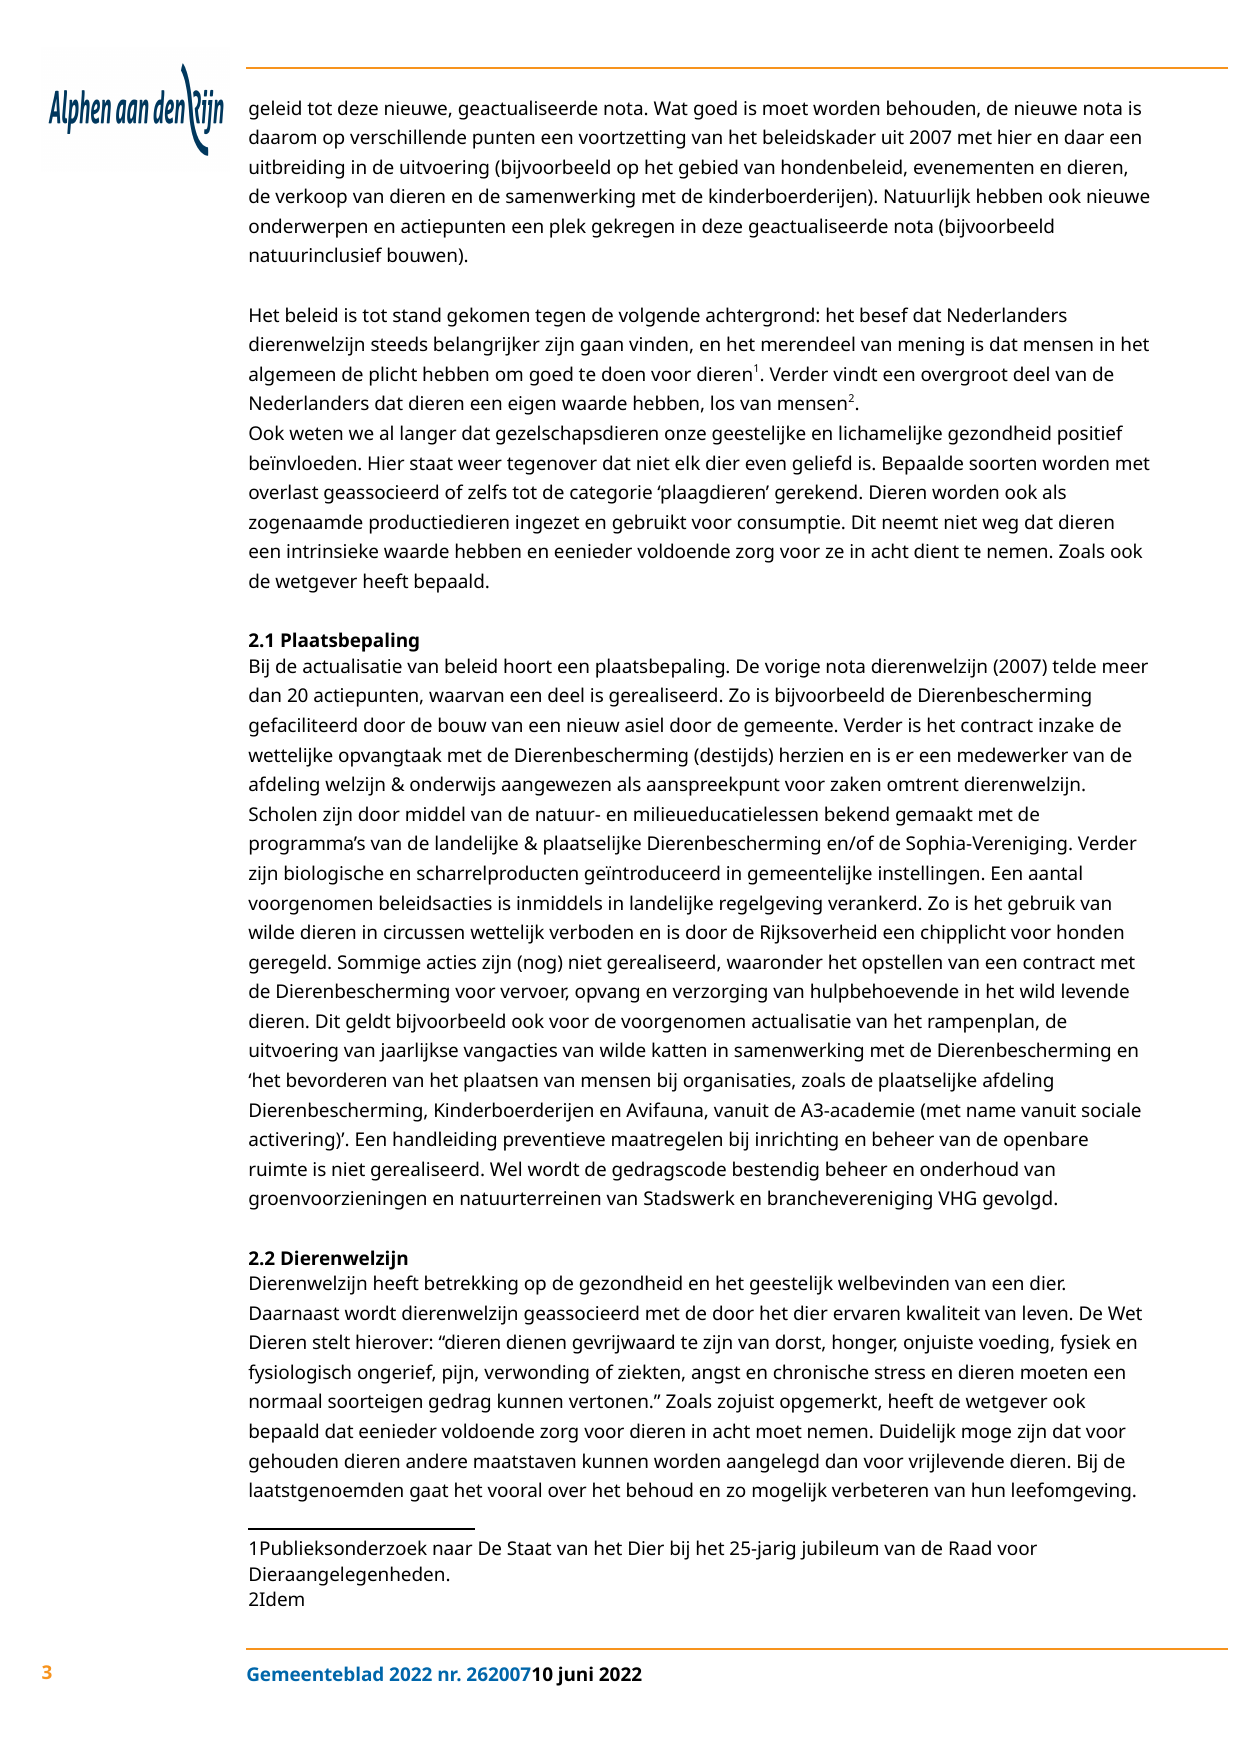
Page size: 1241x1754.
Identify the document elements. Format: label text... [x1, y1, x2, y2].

text Het beleid is tot stand gekomen tegen de volgende achtergrond: het besef dat Nederlanders dierenwelzijn steeds belangrijker zijn gaan vinden, en het merendeel van mening is dat mensen in het algemeen de plicht hebben om goed te doen voor dieren. Verder vindt een overgroot deel van de Nederlanders dat dieren een eigen waarde hebben, los van mensen. [248, 302, 1152, 416]
text Bij de actualisatie van beleid hoort een plaatsbepaling. De vorige nota dierenwelzijn (2007) telde meer dan 20 actiepunten, waarvan een deel is gerealiseerd. Zo is bijvoorbeeld de Dierenbescherming gefaciliteerd door de bouw van een nieuw asiel door de gemeente. Verder is het contract inzake de wettelijke opvangtaak met de Dierenbescherming (destijds) herzien en is er een medewerker van de afdeling welzijn & onderwijs aangewezen als aanspreekpunt voor zaken omtrent dierenwelzijn. Scholen zijn door middel van de natuur- en milieueducatielessen bekend gemaakt met de programma’s van de landelijke & plaatselijke Dierenbescherming en/of de Sophia-Vereniging. Verder zijn biologische en scharrelproducten geïntroduceerd in gemeentelijke instellingen. Een aantal voorgenomen beleidsacties is inmiddels in landelijke regelgeving verankerd. Zo is het gebruik van wilde dieren in circussen wettelijk verboden en is door de Rijksoverheid een chipplicht voor honden geregeld. Sommige acties zijn (nog) niet gerealiseerd, waaronder het opstellen van een contract met de Dierenbescherming voor vervoer, opvang en verzorging van hulpbehoevende in het wild levende dieren. Dit geldt bijvoorbeeld ook voor de voorgenomen actualisatie van het rampenplan, de uitvoering van jaarlijkse vangacties van wilde katten in samenwerking met de Dierenbescherming en ‘het bevorderen van het plaatsen van mensen bij organisaties, zoals de plaatselijke afdeling Dierenbescherming, Kinderboerderijen en Avifauna, vanuit de A3-academie (met name vanuit sociale activering)’. Een handleiding preventieve maatregelen bij inrichting en beheer van de openbare ruimte is niet gerealiseerd. Wel wordt de gedragscode bestendig beheer en onderhoud van groenvoorzieningen en natuurterreinen van Stadswerk en branchevereniging VHG gevolgd. [248, 653, 1152, 1211]
text 2.1 Plaatsbepaling [248, 627, 1152, 653]
text 2.2 Dierenwelzijn [248, 1245, 1152, 1270]
text Dierenwelzijn heeft betrekking op de gezondheid en het geestelijk welbevinden van een dier. Daarnaast wordt dierenwelzijn geassocieerd met de door het dier ervaren kwaliteit van leven. De Wet Dieren stelt hierover: “dieren dienen gevrijwaard te zijn van dorst, honger, onjuiste voeding, fysiek en fysiologisch ongerief, pijn, verwonding of ziekten, angst en chronische stress en dieren moeten een normaal soorteigen gedrag kunnen vertonen.” Zoals zojuist opgemerkt, heeft de wetgever ook bepaald dat eenieder voldoende zorg voor dieren in acht moet nemen. Duidelijk moge zijn dat voor gehouden dieren andere maatstaven kunnen worden aangelegd dan voor vrijlevende dieren. Bij de laatstgenoemden gaat het vooral over het behoud en zo mogelijk verbeteren van hun leefomgeving. [248, 1270, 1152, 1503]
text Publieksonderzoek naar De Staat van het Dier bij het 25-jarig jubileum van de Raad voor Dieraangelegenheden. [248, 1535, 1152, 1586]
picture [41, 47, 231, 172]
text geleid tot deze nieuwe, geactualiseerde nota. Wat goed is moet worden behouden, de nieuwe nota is daarom op verschillende punten een voortzetting van het beleidskader uit 2007 met hier en daar een uitbreiding in de uitvoering (bijvoorbeeld op het gebied van hondenbeleid, evenementen en dieren, de verkoop van dieren en de samenwerking met de kinderboerderijen). Natuurlijk hebben ook nieuwe onderwerpen en actiepunten een plek gekregen in deze geactualiseerde nota (bijvoorbeeld natuurinclusief bouwen). [248, 95, 1152, 268]
text Ook weten we al langer dat gezelschapsdieren onze geestelijke en lichamelijke gezondheid positief beïnvloeden. Hier staat weer tegenover dat niet elk dier even geliefd is. Bepaalde soorten worden met overlast geassocieerd of zelfs tot de categorie ‘plaagdieren’ gerekend. Dieren worden ook als zogenaamde productiedieren ingezet en gebruikt voor consumptie. Dit neemt niet weg dat dieren een intrinsieke waarde hebben en eenieder voldoende zorg voor ze in acht dient te nemen. Zoals ook de wetgever heeft bepaald. [248, 420, 1152, 594]
text Idem [248, 1586, 1152, 1612]
